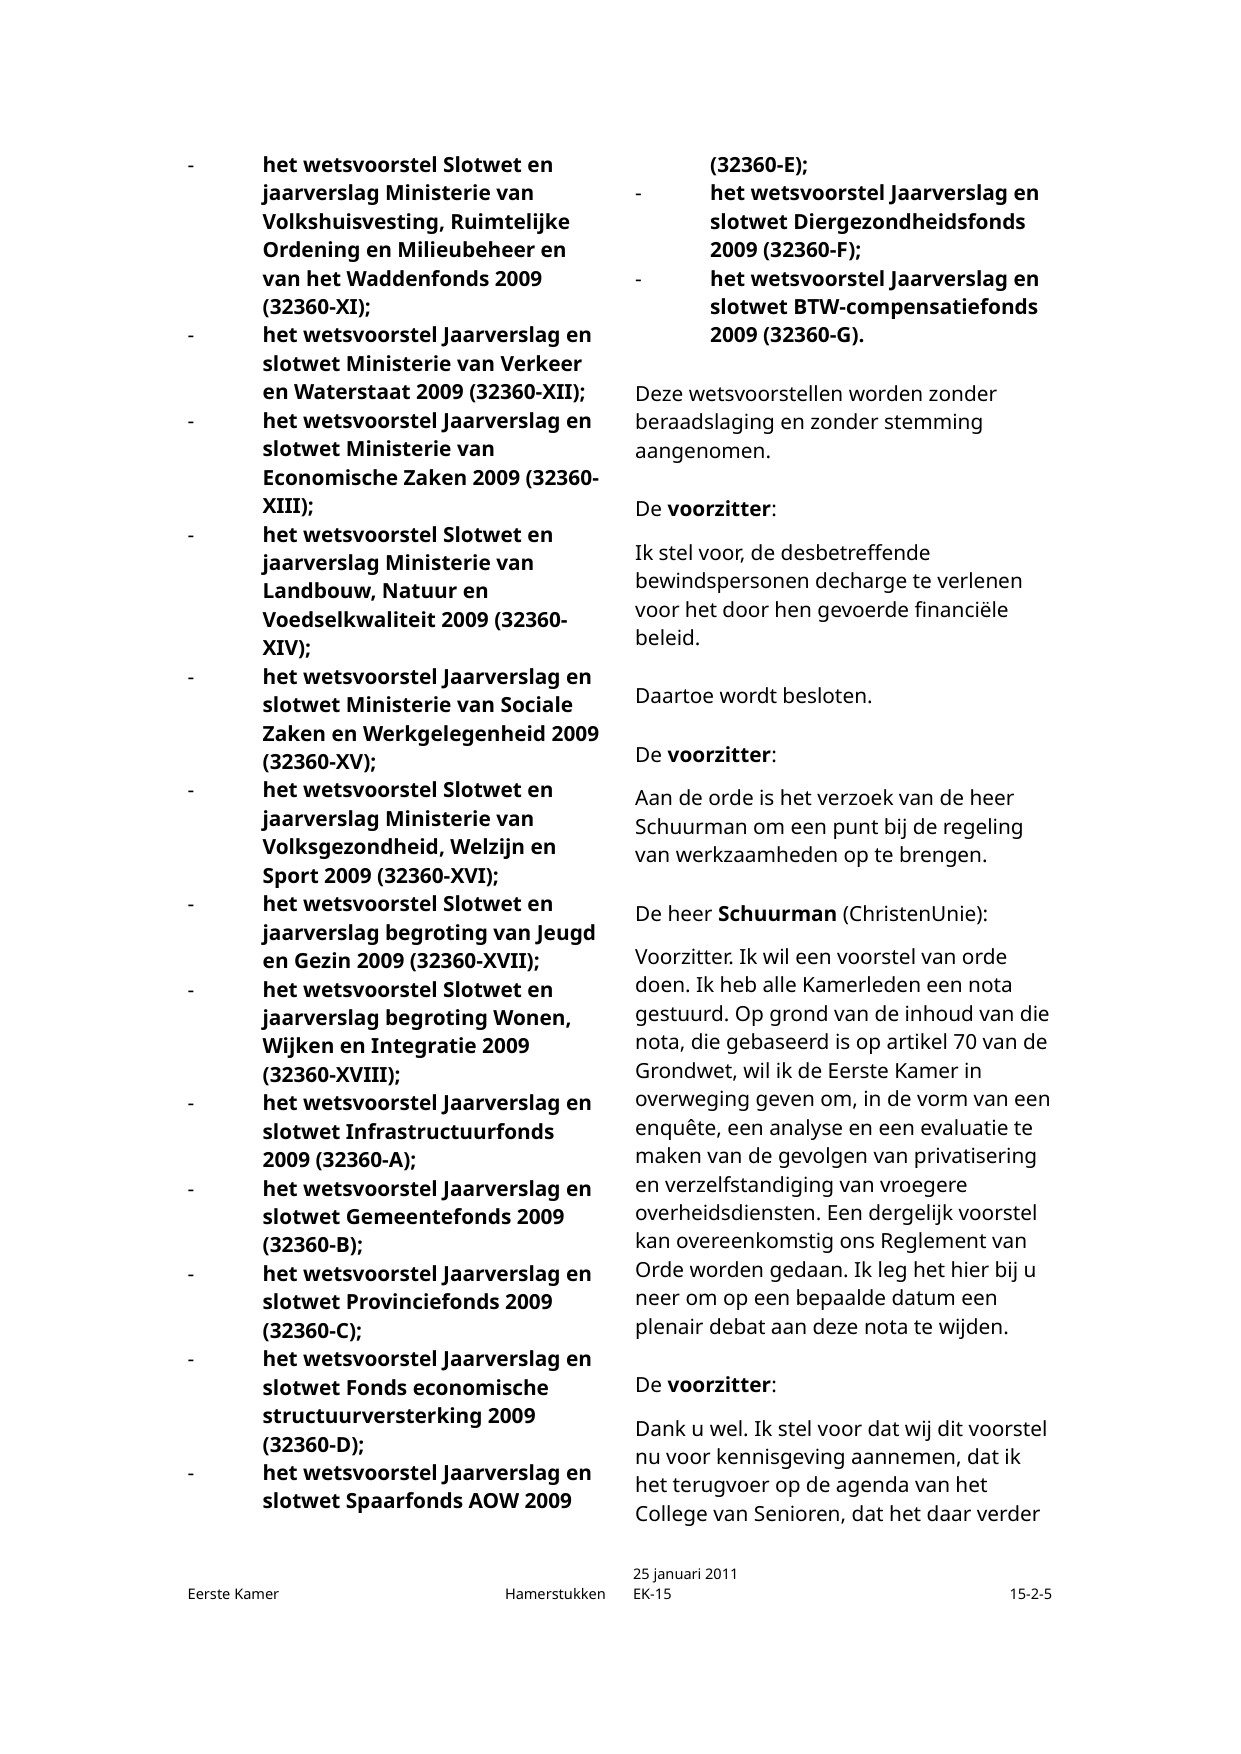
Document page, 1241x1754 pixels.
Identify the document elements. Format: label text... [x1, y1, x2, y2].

list het wetsvoorstel Jaarverslag en slotwet Gemeentefonds 2009 (32360-B); [187, 1174, 605, 1259]
list het wetsvoorstel Slotwet en jaarverslag begroting Wonen, Wijken en Integratie 2009 (32360-XVIII); [187, 975, 605, 1088]
list het wetsvoorstel Jaarverslag en slotwet Diergezondheidsfonds 2009 (32360-F); [635, 178, 1053, 264]
list het wetsvoorstel Jaarverslag en slotwet Fonds economische structuurversterking 2009 (32360-D); [187, 1344, 605, 1458]
list het wetsvoorstel Slotwet en jaarverslag begroting van Jeugd en Gezin 2009 (32360-XVII); [187, 889, 605, 975]
text Deze wetsvoorstellen worden zonder beraadslaging en zonder stemming aangenomen. [635, 379, 1053, 464]
text Aan de orde is het verzoek van de heer Schuurman om een punt bij de regeling van werkzaamheden op te brengen. [635, 783, 1053, 869]
list het wetsvoorstel Jaarverslag en slotwet Ministerie van Sociale Zaken en Werkgelegenheid 2009 (32360-XV); [187, 662, 605, 776]
text Dank u wel. Ik stel voor dat wij dit voorstel nu voor kennisgeving aannemen, dat ik het terugvoer op de agenda van het College van Senioren, dat het daar verder [635, 1414, 1053, 1527]
list (32360-E); [635, 150, 1053, 178]
text Ik stel voor, de desbetreffende bewindspersonen decharge te verlenen voor het door hen gevoerde financiële beleid. [635, 538, 1053, 652]
text De voorzitter: [635, 740, 1053, 768]
text Daartoe wordt besloten. [635, 682, 1053, 710]
list het wetsvoorstel Slotwet en jaarverslag Ministerie van Volkshuisvesting, Ruimtelijke Ordening en Milieubeheer en van het Waddenfonds 2009 (32360-XI); [187, 150, 605, 321]
text De voorzitter: [635, 494, 1053, 523]
list het wetsvoorstel Jaarverslag en slotwet Ministerie van Verkeer en Waterstaat 2009 (32360-XII); [187, 321, 605, 406]
list het wetsvoorstel Jaarverslag en slotwet Ministerie van Economische Zaken 2009 (32360-XIII); [187, 406, 605, 520]
text Voorzitter. Ik wil een voorstel van orde doen. Ik heb alle Kamerleden een nota gestuurd. Op grond van de inhoud van die nota, die gebaseerd is op artikel 70 van de Grondwet, wil ik de Eerste Kamer in overweging geven om, in de vorm van een enquête, een analyse en een evaluatie te maken van de gevolgen van privatisering en verzelfstandiging van vroegere overheidsdiensten. Een dergelijk voorstel kan overeenkomstig ons Reglement van Orde worden gedaan. Ik leg het hier bij u neer om op een bepaalde datum een plenair debat aan deze nota te wijden. [635, 942, 1053, 1340]
list het wetsvoorstel Jaarverslag en slotwet Provinciefonds 2009 (32360-C); [187, 1259, 605, 1344]
text De heer Schuurman (ChristenUnie): [635, 899, 1053, 927]
list het wetsvoorstel Slotwet en jaarverslag Ministerie van Landbouw, Natuur en Voedselkwaliteit 2009 (32360-XIV); [187, 520, 605, 662]
list het wetsvoorstel Jaarverslag en slotwet Infrastructuurfonds 2009 (32360-A); [187, 1088, 605, 1174]
list het wetsvoorstel Jaarverslag en slotwet BTW-compensatiefonds 2009 (32360-G). [635, 264, 1053, 349]
list het wetsvoorstel Jaarverslag en slotwet Spaarfonds AOW 2009 [187, 1458, 605, 1515]
list het wetsvoorstel Slotwet en jaarverslag Ministerie van Volksgezondheid, Welzijn en Sport 2009 (32360-XVI); [187, 776, 605, 889]
text De voorzitter: [635, 1370, 1053, 1399]
